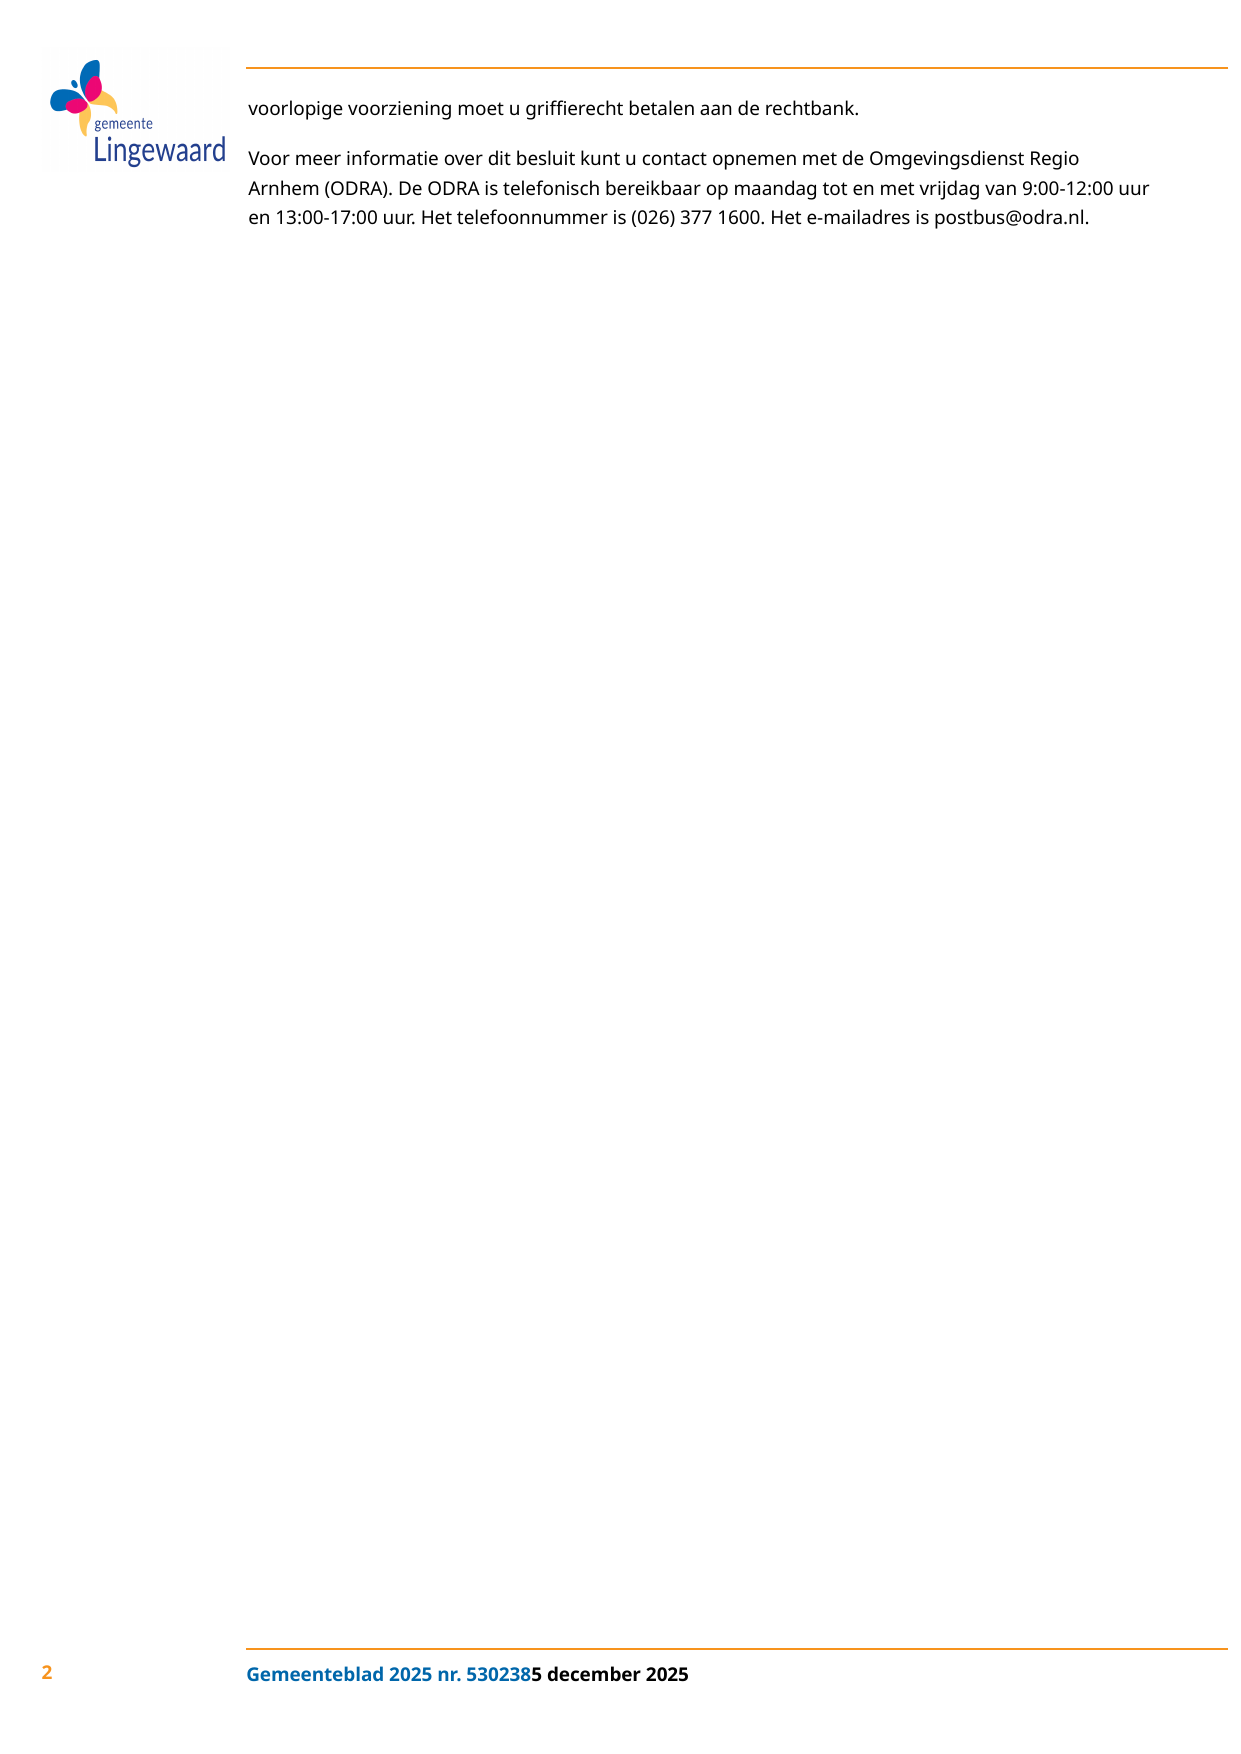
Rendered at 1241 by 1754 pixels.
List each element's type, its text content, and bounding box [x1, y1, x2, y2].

picture [41, 47, 231, 172]
text Voor meer informatie over dit besluit kunt u contact opnemen met de Omgevingsdienst Regio Arnhem (ODRA). De ODRA is telefonisch bereikbaar op maandag tot en met vrijdag van 9:00-12:00 uur en 13:00-17:00 uur. Het telefoonnummer is (026) 377 1600. Het e-mailadres is postbus@odra.nl. [248, 145, 1152, 230]
text voorlopige voorziening moet u griffierecht betalen aan de rechtbank. [248, 95, 1152, 121]
